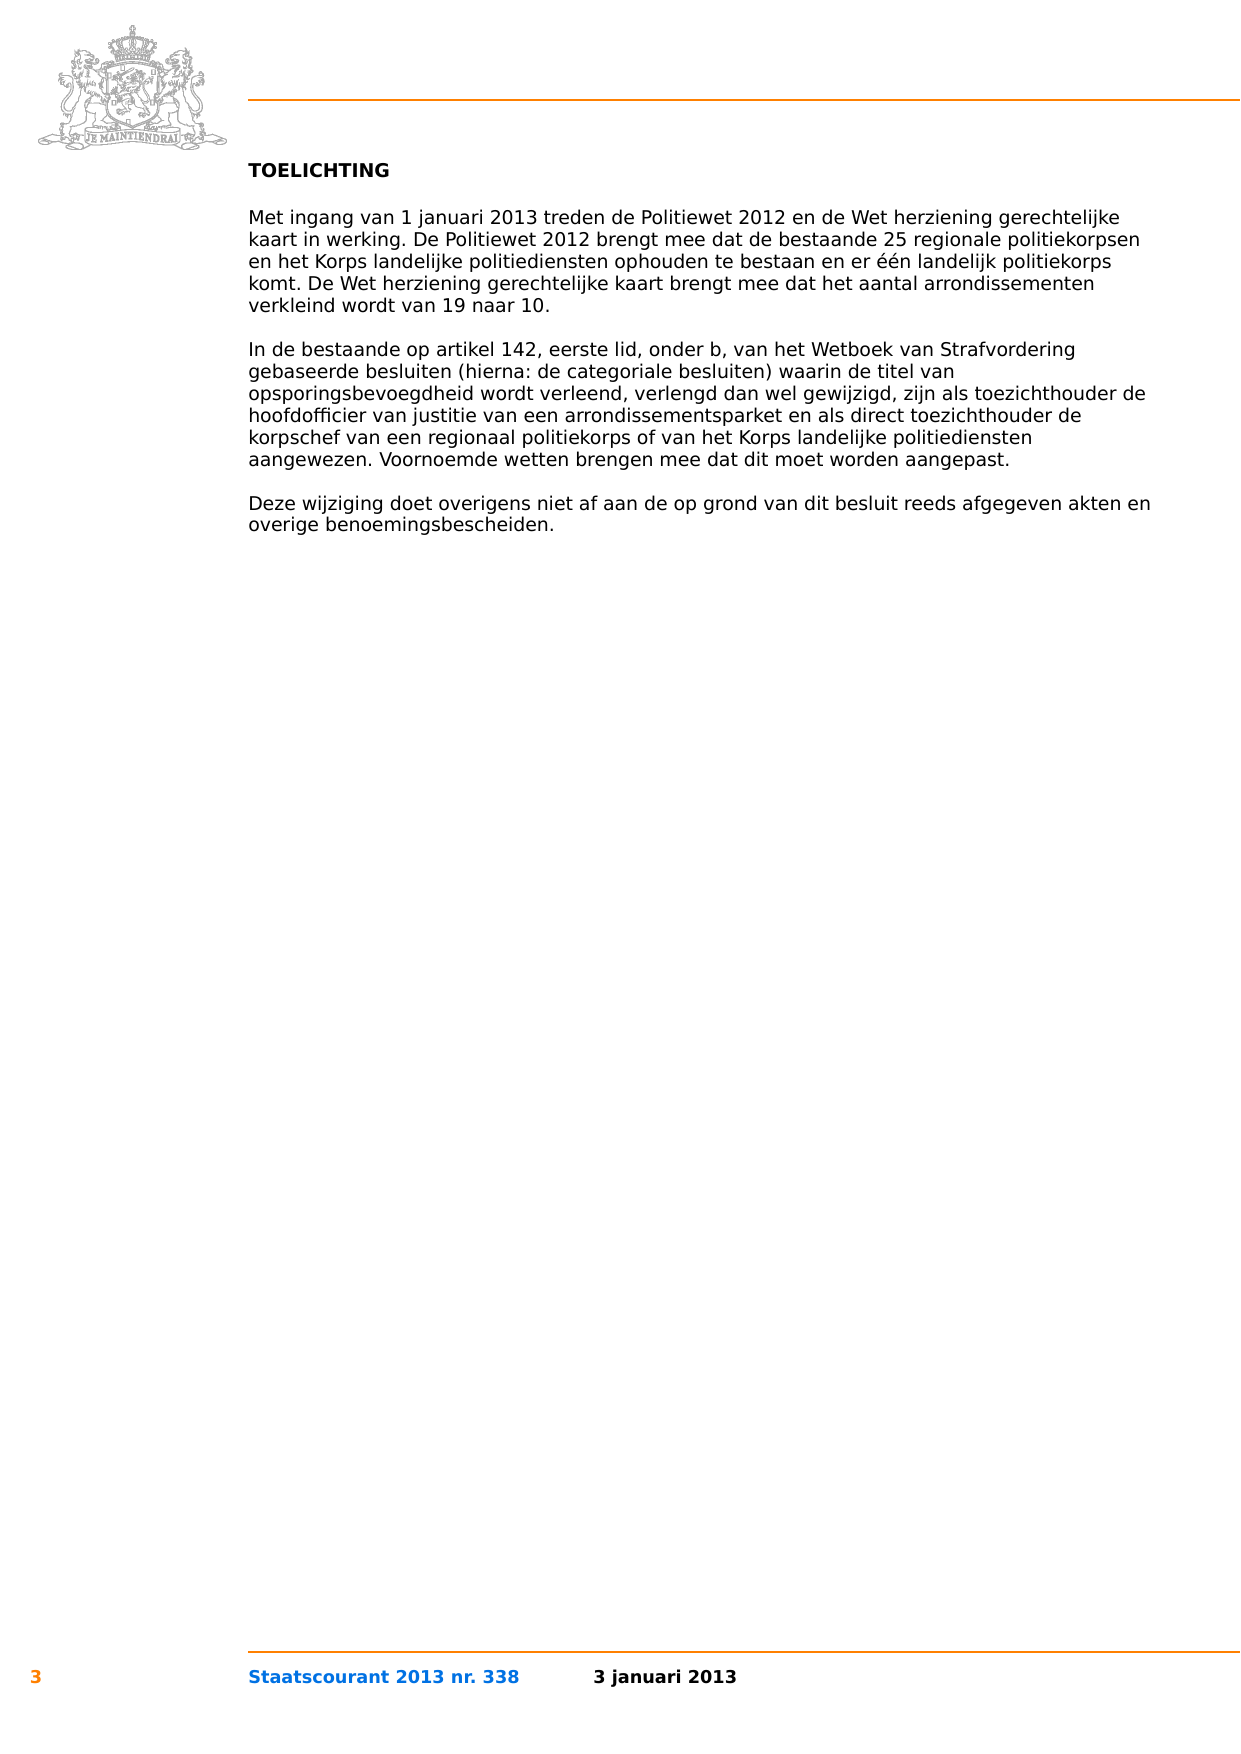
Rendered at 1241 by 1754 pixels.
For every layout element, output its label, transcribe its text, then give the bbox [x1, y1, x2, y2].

text In de bestaande op artikel 142, eerste lid, onder b, van het Wetboek van Strafvordering gebaseerde besluiten (hierna: de categoriale besluiten) waarin de titel van opsporingsbevoegdheid wordt verleend, verlengd dan wel gewijzigd, zijn als toezichthouder de hoofdofficier van justitie van een arrondissementsparket en als direct toezichthouder de korpschef van een regionaal politiekorps of van het Korps landelijke politiediensten aangewezen. Voornoemde wetten brengen mee dat dit moet worden aangepast. [248, 339, 1163, 471]
subtitle TOELICHTING [248, 160, 1163, 182]
text Met ingang van 1 januari 2013 treden de Politiewet 2012 en de Wet herziening gerechtelijke kaart in werking. De Politiewet 2012 brengt mee dat de bestaande 25 regionale politiekorpsen en het Korps landelijke politiediensten ophouden te bestaan en er één landelijk politiekorps komt. De Wet herziening gerechtelijke kaart brengt mee dat het aantal arrondissementen verkleind wordt van 19 naar 10. [248, 207, 1163, 317]
text Deze wijziging doet overigens niet af aan de op grond van dit besluit reeds afgegeven akten en overige benoemingsbescheiden. [248, 492, 1163, 536]
picture [38, 25, 227, 150]
